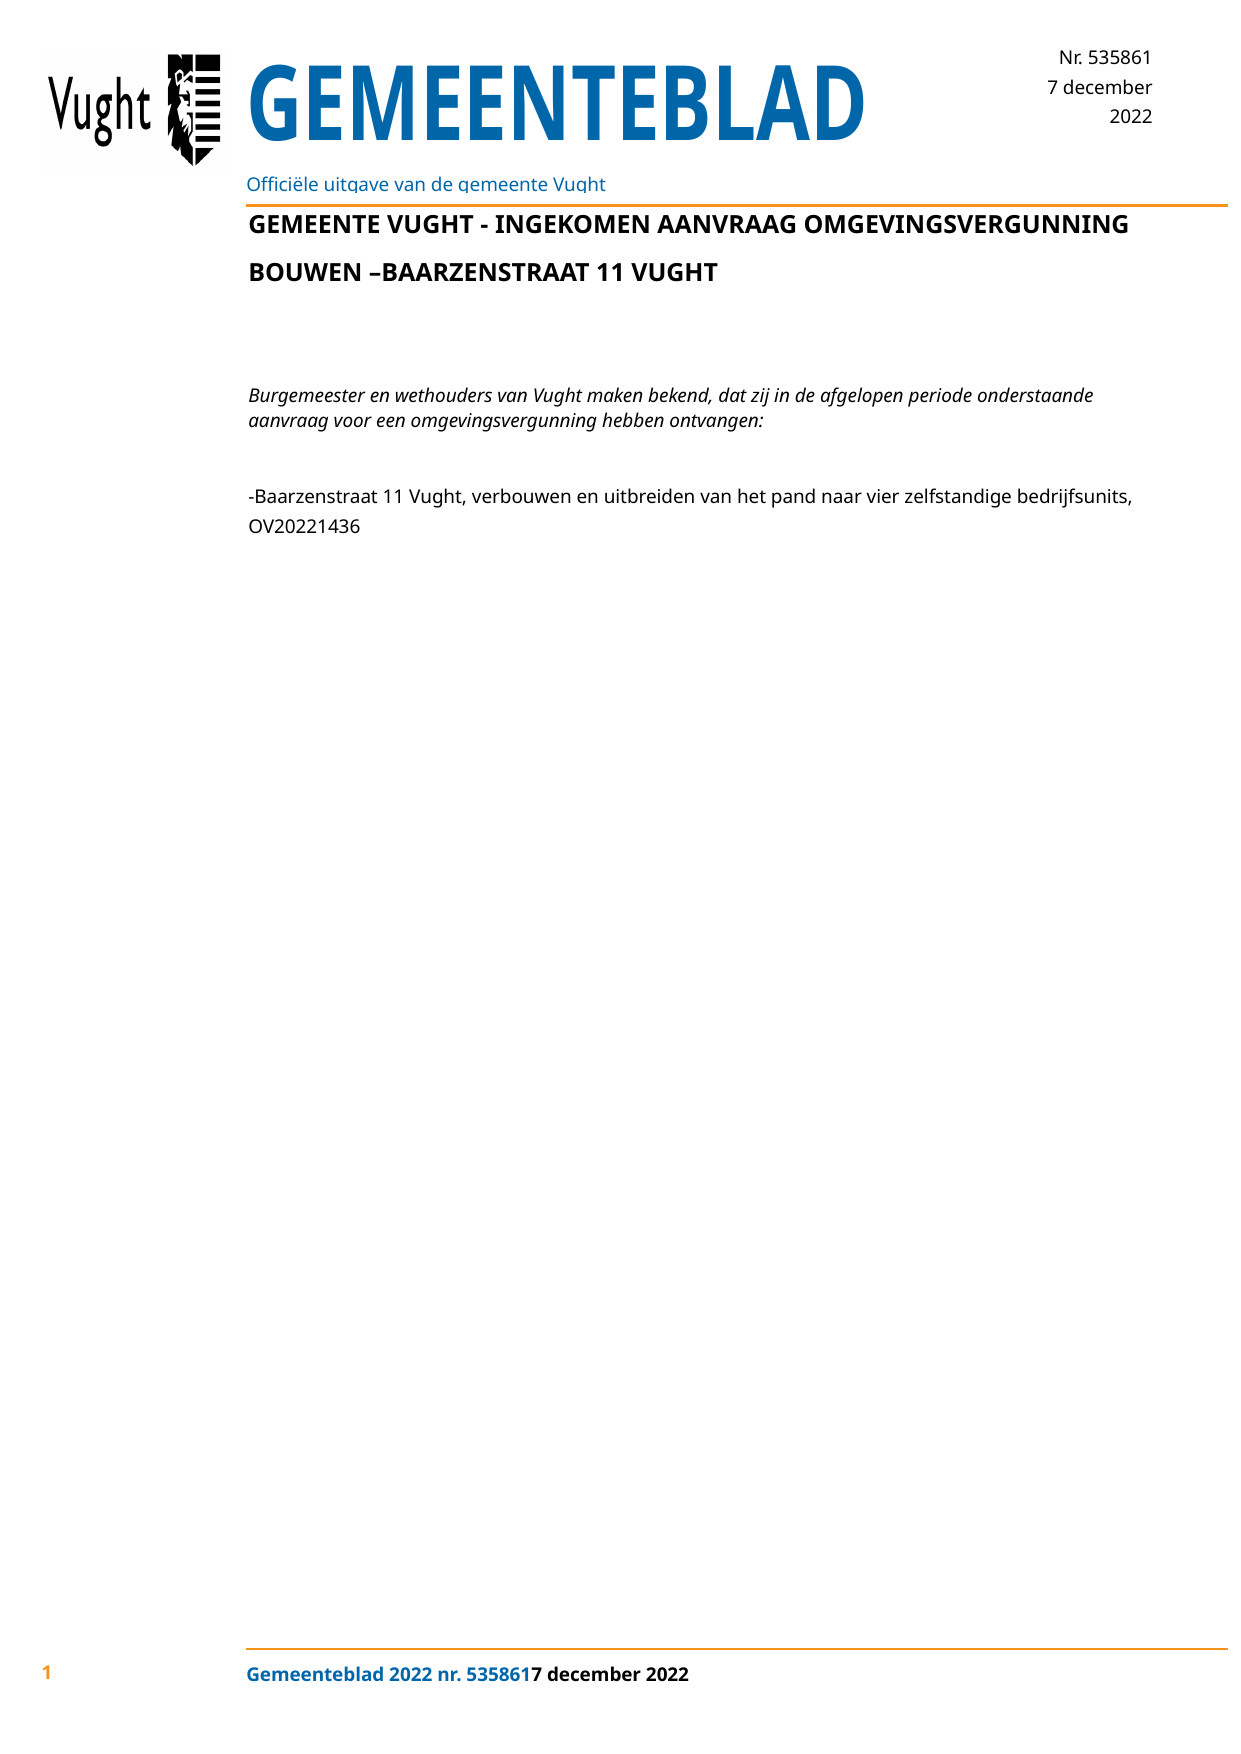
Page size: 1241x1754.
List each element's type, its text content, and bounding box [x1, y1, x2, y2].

picture [41, 47, 231, 172]
text -Baarzenstraat 11 Vught, verbouwen en uitbreiden van het pand naar vier zelfstandige bedrijfsunits, OV20221436 [248, 484, 1152, 539]
text GEMEENTE VUGHT - INGEKOMEN AANVRAAG OMGEVINGSVERGUNNING BOUWEN –BAARZENSTRAAT 11 VUGHT [248, 207, 1152, 288]
text Burgemeester en wethouders van Vught maken bekend, dat zij in de afgelopen periode onderstaande aanvraag voor een omgevingsvergunning hebben ontvangen: [248, 382, 1152, 433]
